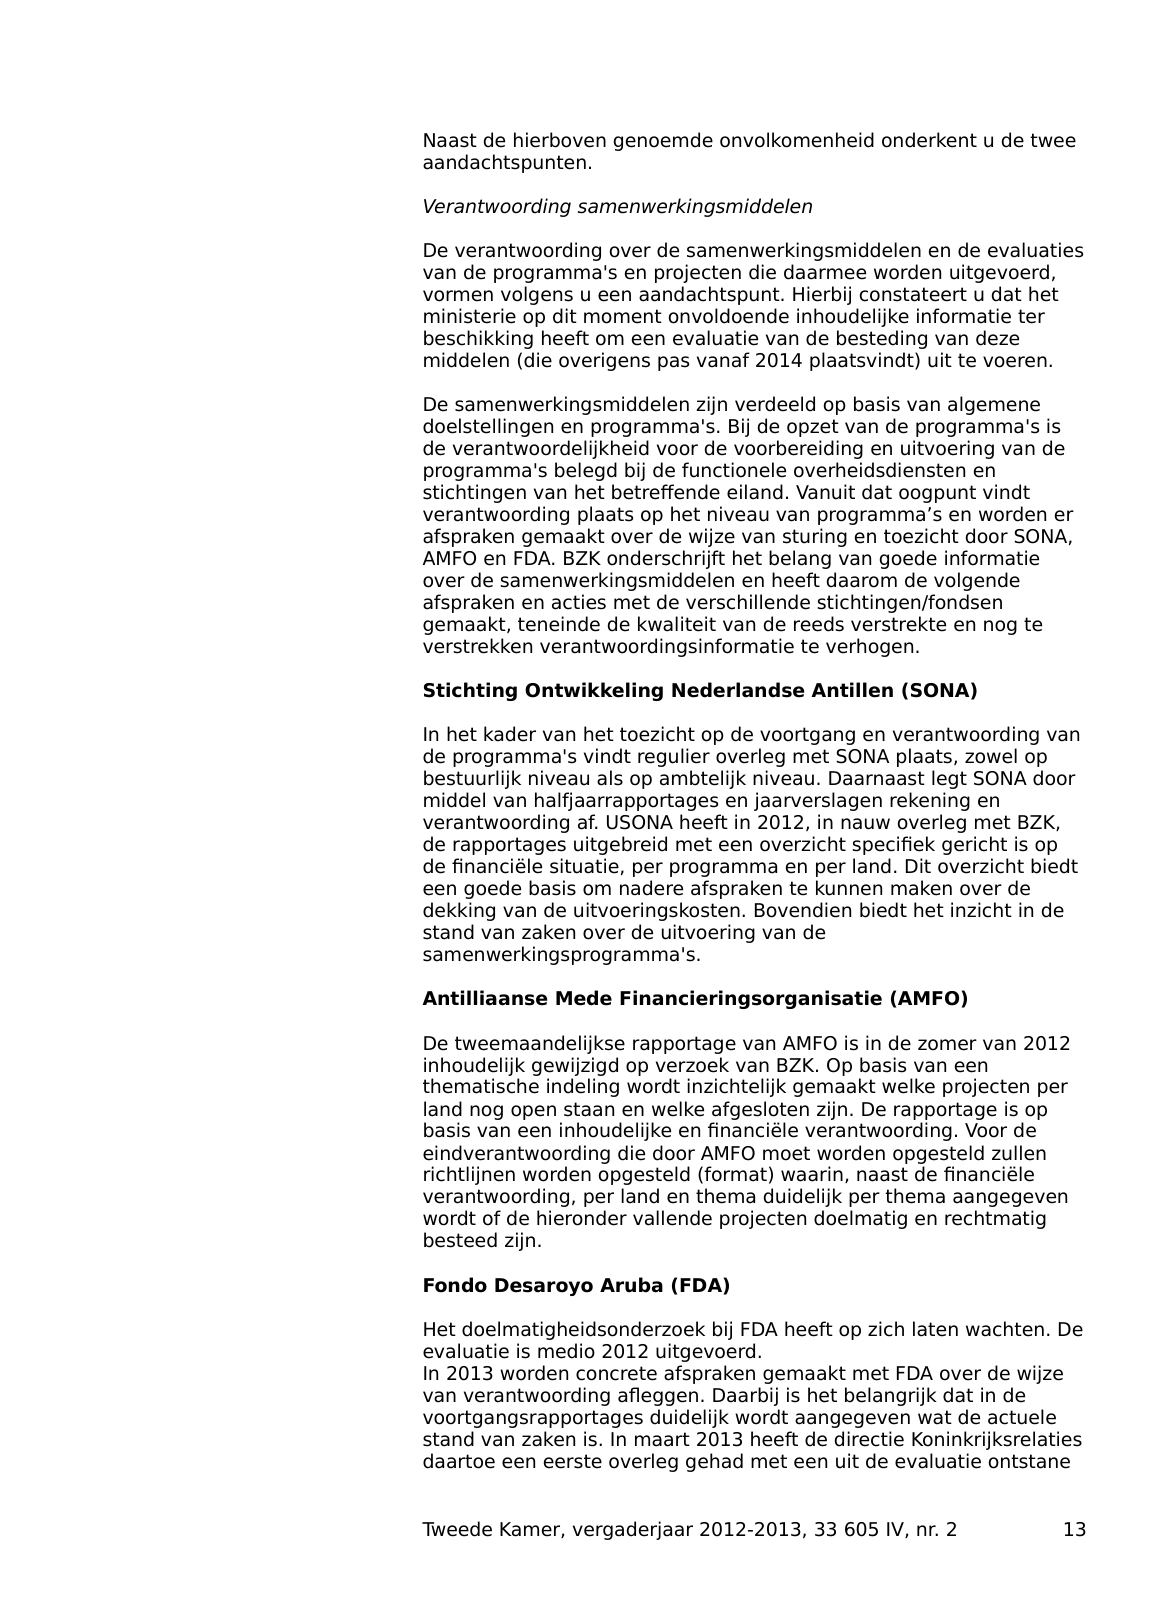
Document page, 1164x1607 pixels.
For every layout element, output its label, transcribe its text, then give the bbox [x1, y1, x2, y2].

text De verantwoording over de samenwerkingsmiddelen en de evaluaties van de programma's en projecten die daarmee worden uitgevoerd, vormen volgens u een aandachtspunt. Hierbij constateert u dat het ministerie op dit moment onvoldoende inhoudelijke informatie ter beschikking heeft om een evaluatie van de besteding van deze middelen (die overigens pas vanaf 2014 plaatsvindt) uit te voeren. [422, 240, 1087, 372]
text Naast de hierboven genoemde onvolkomenheid onderkent u de twee aandachtspunten. [422, 130, 1087, 174]
subtitle Fondo Desaroyo Aruba (FDA) [422, 1274, 1087, 1296]
text In 2013 worden concrete afspraken gemaakt met FDA over de wijze van verantwoording afleggen. Daarbij is het belangrijk dat in de voortgangsrapportages duidelijk wordt aangegeven wat de actuele stand van zaken is. In maart 2013 heeft de directie Koninkrijksrelaties daartoe een eerste overleg gehad met een uit de evaluatie ontstane [422, 1363, 1087, 1472]
subtitle Stichting Ontwikkeling Nederlandse Antillen (SONA) [422, 680, 1087, 702]
text Het doelmatigheidsonderzoek bij FDA heeft op zich laten wachten. De evaluatie is medio 2012 uitgevoerd. [422, 1319, 1087, 1363]
subtitle Antilliaanse Mede Financieringsorganisatie (AMFO) [422, 988, 1087, 1010]
text De samenwerkingsmiddelen zijn verdeeld op basis van algemene doelstellingen en programma's. Bij de opzet van de programma's is de verantwoordelijkheid voor de voorbereiding en uitvoering van de programma's belegd bij de functionele overheidsdiensten en stichtingen van het betreffende eiland. Vanuit dat oogpunt vindt verantwoording plaats op het niveau van programma’s en worden er afspraken gemaakt over de wijze van sturing en toezicht door SONA, AMFO en FDA. BZK onderschrijft het belang van goede informatie over de samenwerkingsmiddelen en heeft daarom de volgende afspraken en acties met de verschillende stichtingen/fondsen gemaakt, teneinde de kwaliteit van de reeds verstrekte en nog te verstrekken verantwoordingsinformatie te verhogen. [422, 394, 1087, 658]
subtitle Verantwoording samenwerkingsmiddelen [422, 196, 1087, 218]
text In het kader van het toezicht op de voortgang en verantwoording van de programma's vindt regulier overleg met SONA plaats, zowel op bestuurlijk niveau als op ambtelijk niveau. Daarnaast legt SONA door middel van halfjaarrapportages en jaarverslagen rekening en verantwoording af. USONA heeft in 2012, in nauw overleg met BZK, de rapportages uitgebreid met een overzicht specifiek gericht is op de financiële situatie, per programma en per land. Dit overzicht biedt een goede basis om nadere afspraken te kunnen maken over de dekking van de uitvoeringskosten. Bovendien biedt het inzicht in de stand van zaken over de uitvoering van de samenwerkingsprogramma's. [422, 724, 1087, 966]
text De tweemaandelijkse rapportage van AMFO is in de zomer van 2012 inhoudelijk gewijzigd op verzoek van BZK. Op basis van een thematische indeling wordt inzichtelijk gemaakt welke projecten per land nog open staan en welke afgesloten zijn. De rapportage is op basis van een inhoudelijke en financiële verantwoording. Voor de eindverantwoording die door AMFO moet worden opgesteld zullen richtlijnen worden opgesteld (format) waarin, naast de financiële verantwoording, per land en thema duidelijk per thema aangegeven wordt of de hieronder vallende projecten doelmatig en rechtmatig besteed zijn. [422, 1032, 1087, 1252]
